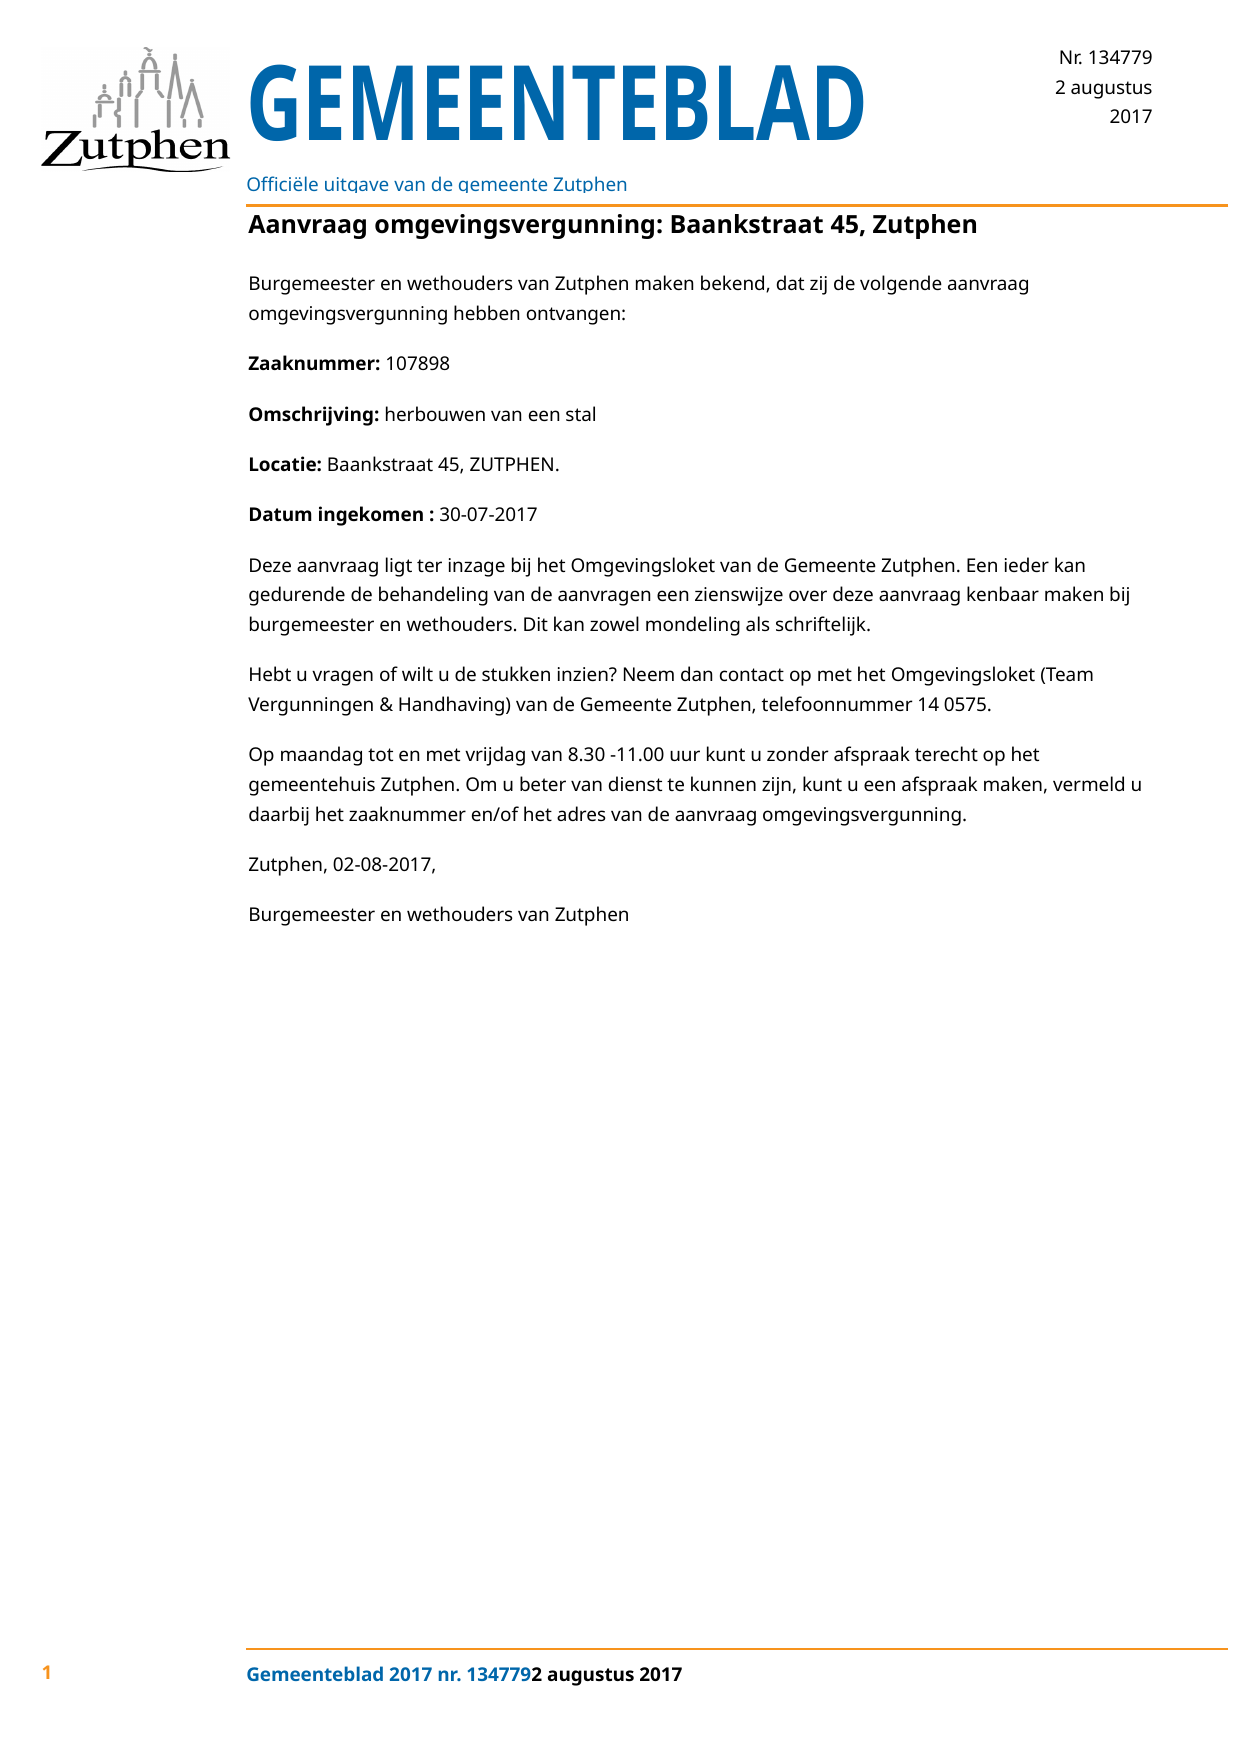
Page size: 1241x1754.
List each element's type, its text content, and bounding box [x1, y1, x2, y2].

text Datum ingekomen : 30-07-2017 [248, 502, 1152, 527]
text Omschrijving: herbouwen van een stal [248, 401, 1152, 426]
picture [41, 47, 231, 172]
text Locatie: Baankstraat 45, ZUTPHEN. [248, 451, 1152, 477]
text Zaaknummer: 107898 [248, 350, 1152, 376]
text Op maandag tot en met vrijdag van 8.30 -11.00 uur kunt u zonder afspraak terecht op het gemeentehuis Zutphen. Om u beter van dienst te kunnen zijn, kunt u een afspraak maken, vermeld u daarbij het zaaknummer en/of het adres van de aanvraag omgevingsvergunning. [248, 742, 1152, 826]
text Hebt u vragen of wilt u de stukken inzien? Neem dan contact op met het Omgevingsloket (Team Vergunningen & Handhaving) van de Gemeente Zutphen, telefoonnummer 14 0575. [248, 662, 1152, 717]
text Burgemeester en wethouders van Zutphen maken bekend, dat zij de volgende aanvraag omgevingsvergunning hebben ontvangen: [248, 270, 1152, 326]
text Burgemeester en wethouders van Zutphen [248, 902, 1152, 927]
text Aanvraag omgevingsvergunning: Baankstraat 45, Zutphen [248, 207, 1152, 241]
text Zutphen, 02-08-2017, [248, 851, 1152, 877]
text Deze aanvraag ligt ter inzage bij het Omgevingsloket van de Gemeente Zutphen. Een ieder kan gedurende de behandeling van de aanvragen een zienswijze over deze aanvraag kenbaar maken bij burgemeester en wethouders. Dit kan zowel mondeling als schriftelijk. [248, 552, 1152, 637]
